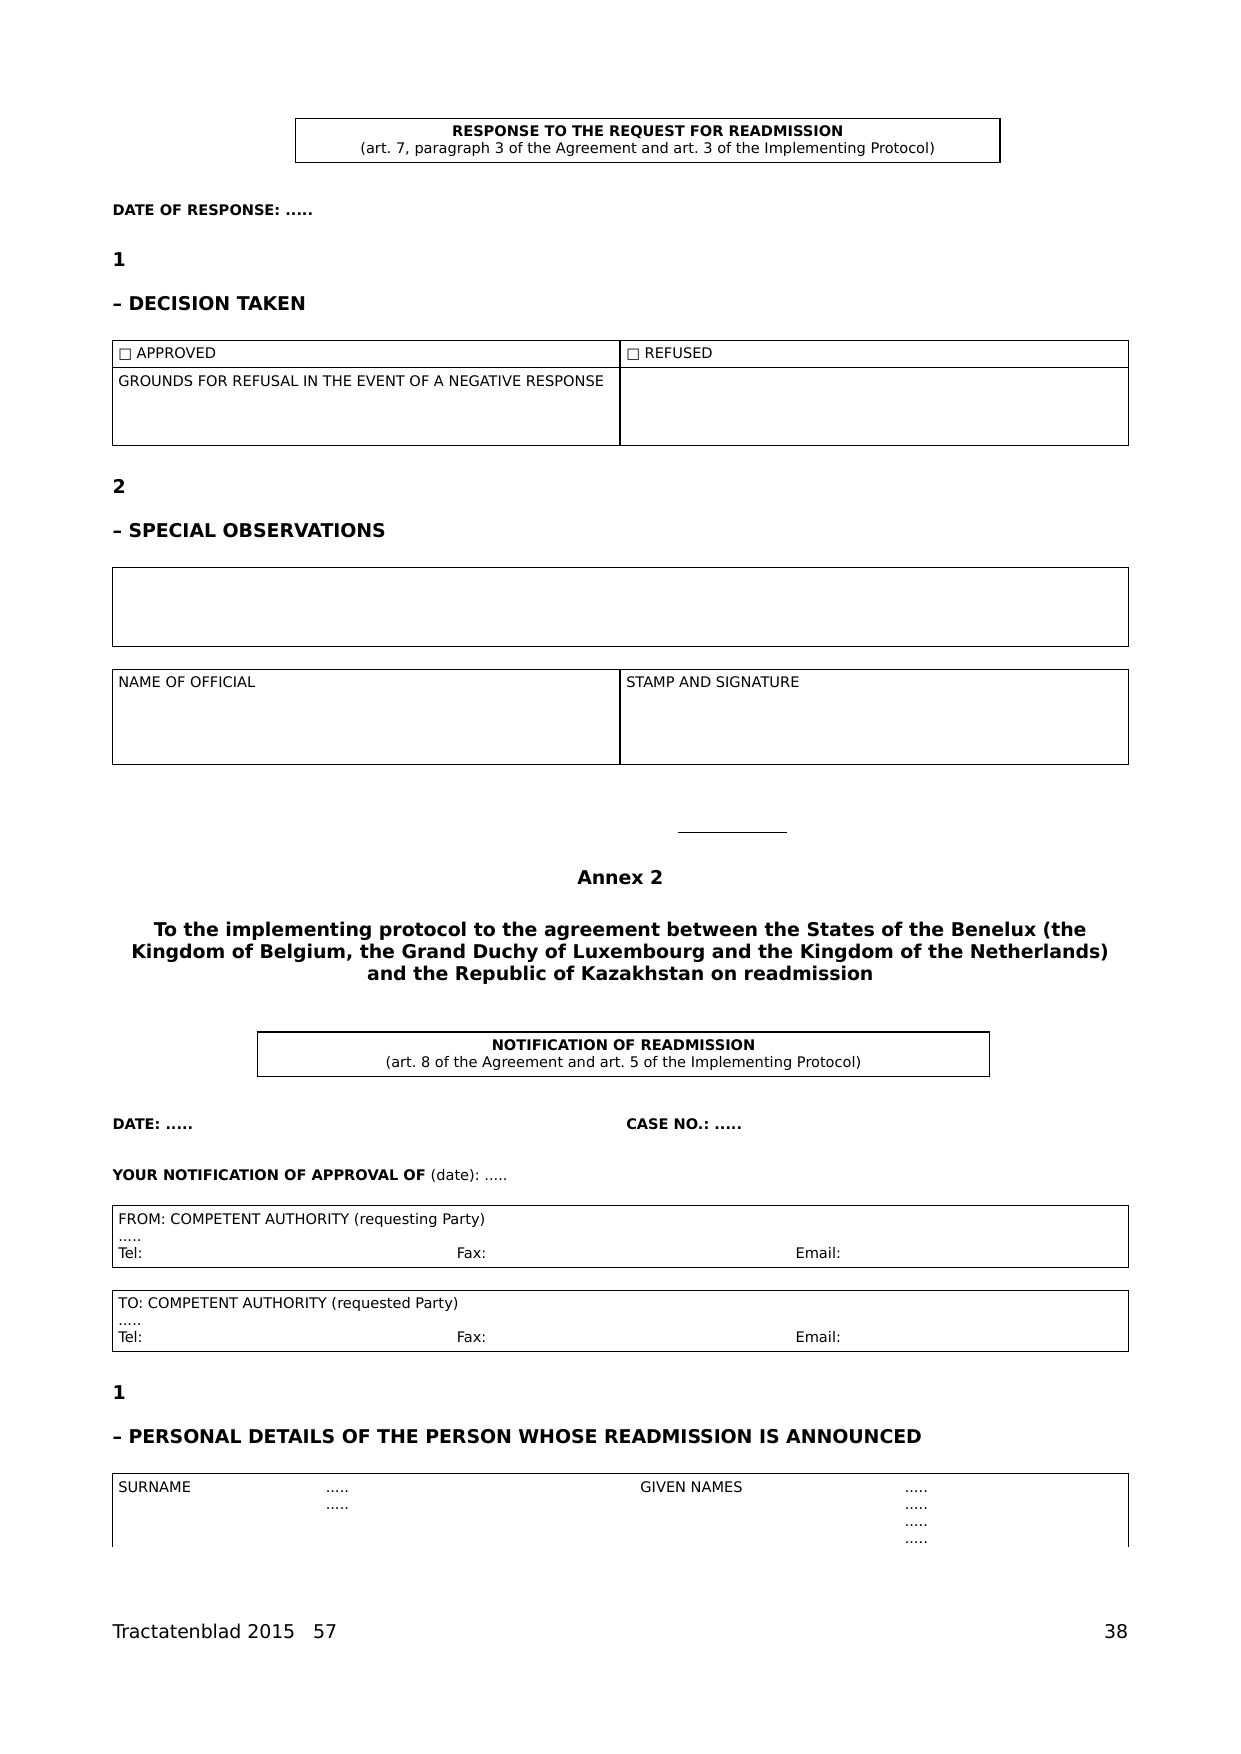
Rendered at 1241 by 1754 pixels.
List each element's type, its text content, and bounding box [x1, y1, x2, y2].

table_cell [620, 1329, 789, 1351]
table_cell [320, 1530, 634, 1547]
table_cell ..... [899, 1496, 1128, 1513]
table_header □ REFUSED [621, 341, 1128, 367]
table_cell [113, 708, 619, 725]
table_cell [634, 1496, 898, 1513]
table_cell [113, 624, 1128, 646]
subtitle 2 – SPECIAL OBSERVATIONS [112, 476, 1128, 542]
subtitle 1 – DECISION TAKEN [112, 249, 1128, 314]
table_cell [113, 424, 619, 445]
table_cell Email: [789, 1329, 959, 1351]
table_cell ..... [899, 1513, 1128, 1529]
table_cell [112, 1133, 620, 1149]
table_header [112, 96, 295, 118]
table_header [113, 568, 1128, 590]
table_cell [112, 1099, 257, 1116]
table_cell [621, 691, 1128, 708]
table_cell [113, 742, 619, 764]
table_cell [990, 1031, 1128, 1076]
table_cell [295, 185, 1000, 202]
table_cell [1000, 162, 1128, 185]
table_cell [621, 407, 1128, 424]
table_cell [620, 1150, 1128, 1166]
table_cell [113, 390, 619, 407]
table_cell [113, 590, 1128, 607]
table_cell [959, 1245, 1128, 1267]
table_header [451, 1010, 620, 1031]
table_header TO: COMPETENT AUTHORITY (requested Party) [113, 1291, 1128, 1312]
table_header ..... [899, 1474, 1128, 1496]
table_cell Tel: [113, 1329, 281, 1351]
table_header [620, 1010, 789, 1031]
table_cell ..... [113, 1228, 1128, 1245]
table_cell [112, 1150, 620, 1166]
table_cell [990, 1076, 1128, 1098]
table_cell [113, 1513, 320, 1529]
table_cell [634, 1513, 898, 1529]
table_cell [258, 1077, 620, 1098]
table_cell [281, 1329, 451, 1351]
subtitle To the implementing protocol to the agreement between the States of the Benelux (the Kingdom of Belgium, the Grand Duchy of Luxembourg and the Kingdom of the Netherlands) and the Republic of Kazakhstan on readmission [112, 919, 1128, 985]
table_cell [281, 1245, 451, 1267]
table_cell [113, 607, 1128, 624]
table_header SURNAME [113, 1474, 320, 1496]
table_cell [621, 708, 1128, 725]
table_cell [621, 424, 1128, 445]
table_header [1000, 96, 1128, 118]
table_cell Fax: [451, 1245, 620, 1267]
table_header □ APPROVED [113, 341, 619, 367]
table_header GIVEN NAMES [634, 1474, 898, 1496]
table_cell [1001, 118, 1128, 162]
table_cell [621, 742, 1128, 764]
table_cell [113, 1530, 320, 1547]
table_cell [621, 390, 1128, 407]
table_cell [113, 1496, 320, 1513]
table_cell [1000, 202, 1128, 219]
table_header [258, 1010, 451, 1031]
table_cell [112, 185, 295, 202]
table_cell ..... [899, 1530, 1128, 1547]
table_cell [620, 1133, 1128, 1149]
table_cell [113, 407, 619, 424]
table_cell [621, 368, 1128, 390]
table_header [112, 1010, 257, 1031]
table_cell [112, 1031, 257, 1076]
table_cell [112, 1076, 257, 1098]
table_cell NOTIFICATION OF READMISSION (art. 8 of the Agreement and art. 5 of the Implementing Protocol) [258, 1033, 989, 1076]
table_cell DATE OF RESPONSE: ..... [112, 202, 1000, 219]
table_cell [113, 691, 619, 708]
table_cell Email: [789, 1245, 959, 1267]
table_cell ..... [113, 1312, 1128, 1329]
table_header [789, 1010, 989, 1031]
table_cell [620, 1245, 789, 1267]
table_header [295, 96, 1000, 118]
table_cell ..... [320, 1496, 634, 1513]
table_cell [258, 1099, 620, 1116]
table_cell GROUNDS FOR REFUSAL IN THE EVENT OF A NEGATIVE RESPONSE [113, 368, 619, 390]
table_cell Tel: [113, 1245, 281, 1267]
table_cell YOUR NOTIFICATION OF APPROVAL OF (date): ..... [112, 1166, 1128, 1183]
table_header STAMP AND SIGNATURE [621, 670, 1128, 691]
table_cell [112, 162, 295, 185]
table_cell [990, 1099, 1128, 1116]
table_cell [113, 725, 619, 742]
subtitle 1 – PERSONAL DETAILS OF THE PERSON WHOSE READMISSION IS ANNOUNCED [112, 1382, 1128, 1448]
table_header NAME OF OFFICIAL [113, 670, 619, 691]
table_cell [959, 1329, 1128, 1351]
table_header ..... [320, 1474, 634, 1496]
table_cell RESPONSE TO THE REQUEST FOR READMISSION (art. 7, paragraph 3 of the Agreement and art. 3 of the Implementing Protocol) [296, 119, 999, 162]
table_cell [320, 1513, 634, 1529]
table_cell Fax: [451, 1329, 620, 1351]
table_cell DATE: ..... [112, 1116, 620, 1132]
table_cell [295, 163, 1000, 185]
table_cell [634, 1530, 898, 1547]
table_header FROM: COMPETENT AUTHORITY (requesting Party) [113, 1206, 1128, 1228]
table_cell [112, 118, 295, 162]
table_cell [620, 1099, 989, 1116]
table_cell [1000, 185, 1128, 202]
table_header [990, 1010, 1128, 1031]
table_cell CASE NO.: ..... [620, 1116, 1128, 1132]
table_cell [621, 725, 1128, 742]
table_cell [620, 1077, 989, 1098]
subtitle Annex 2 [112, 867, 1128, 889]
